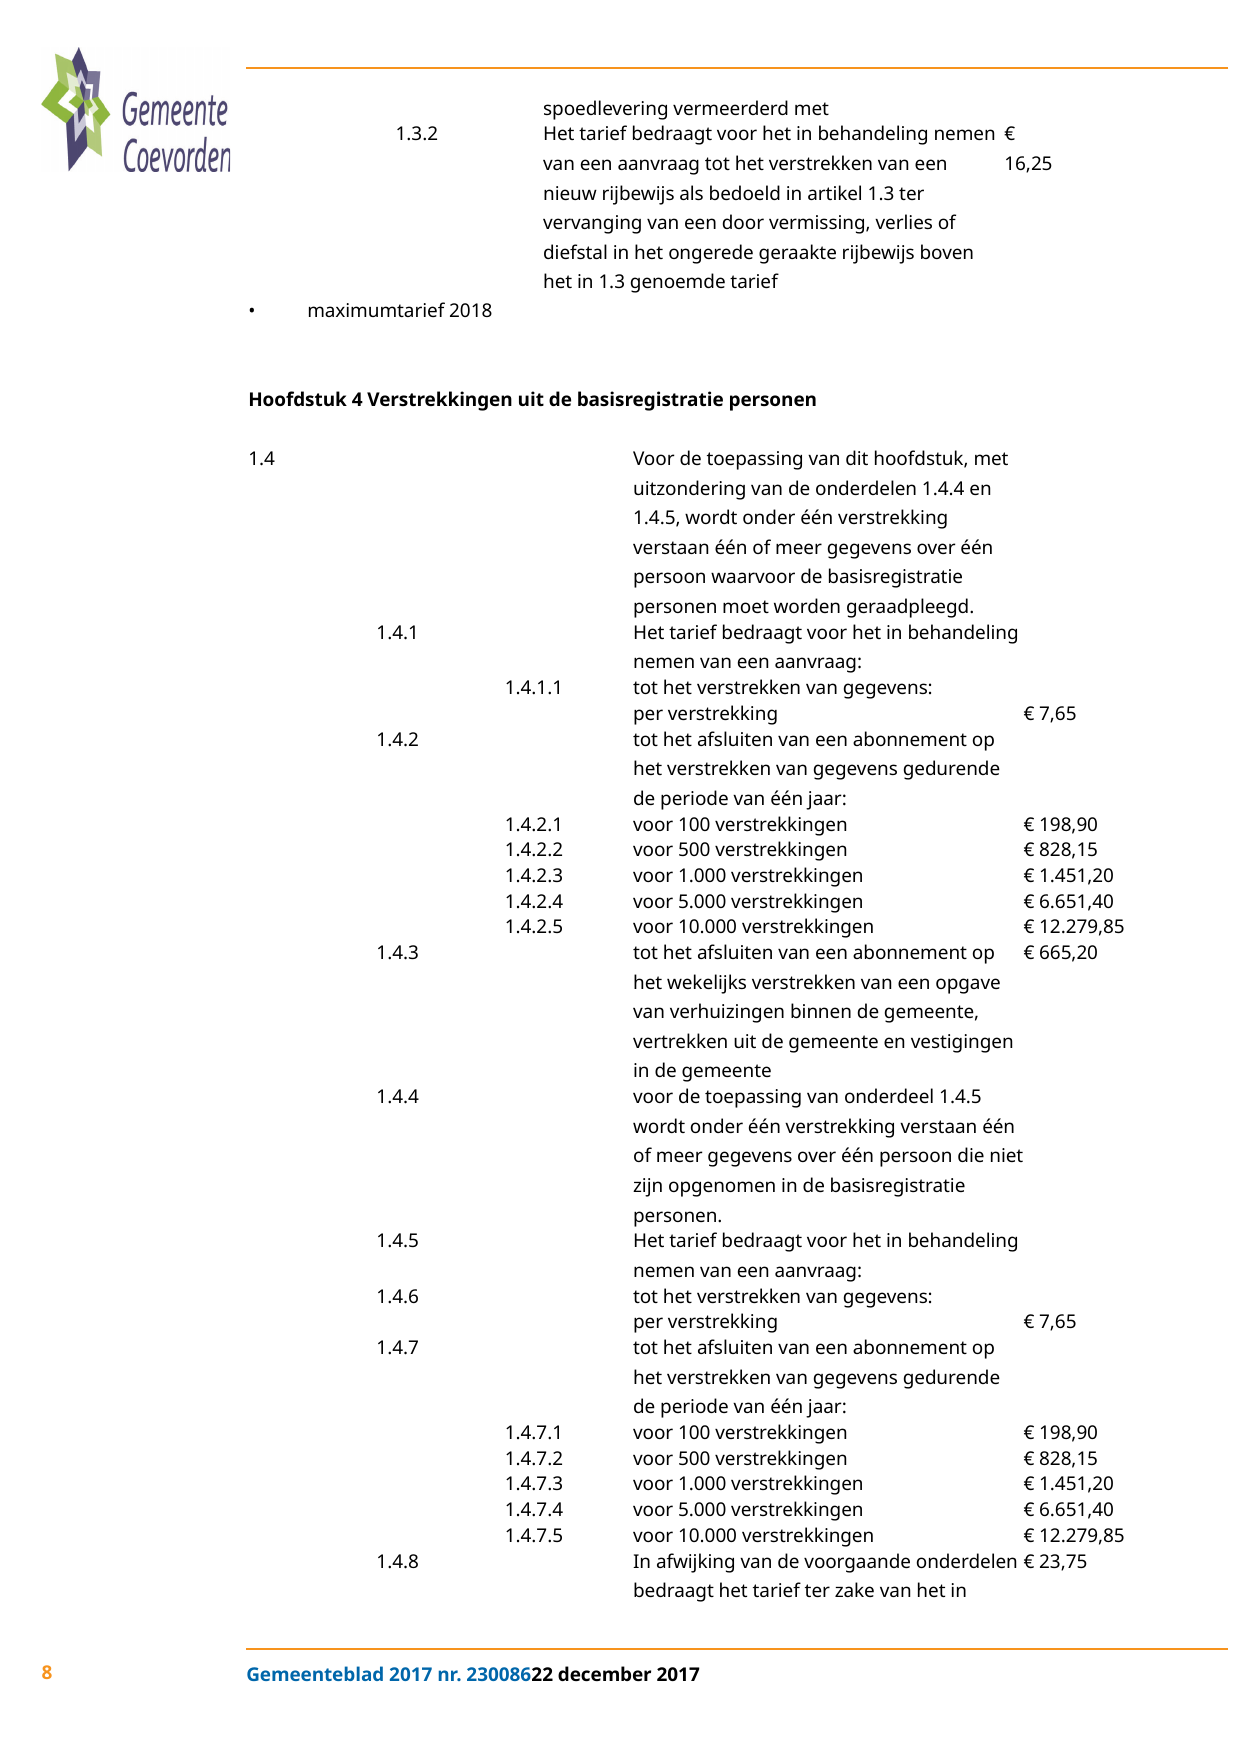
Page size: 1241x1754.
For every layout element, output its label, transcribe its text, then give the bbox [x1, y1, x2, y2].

table_cell 1.4.7.3 [505, 1471, 633, 1496]
table_cell voor 5.000 verstrekkingen [633, 888, 1023, 914]
table_cell In afwijking van de voorgaande onderdelen bedraagt het tarief ter zake van het in [633, 1548, 1023, 1603]
table_cell [505, 700, 633, 726]
table_cell tot het afsluiten van een abonnement op het verstrekken van gegevens gedurende de periode van één jaar: [633, 1334, 1023, 1419]
table_cell 1.3.2 [395, 121, 543, 294]
table_cell [248, 1522, 376, 1548]
table_cell [248, 914, 376, 939]
table_cell [1023, 726, 1152, 811]
table_header [376, 445, 504, 619]
table_cell [376, 862, 504, 888]
table_cell spoedlevering vermeerderd met [543, 95, 1004, 121]
table_cell voor 500 verstrekkingen [633, 1445, 1023, 1471]
table_cell € 198,90 [1023, 1419, 1152, 1445]
table_cell [376, 914, 504, 939]
table_cell [248, 1419, 376, 1445]
table_cell [1023, 674, 1152, 700]
table_cell Het tarief bedraagt voor het in behandeling nemen van een aanvraag: [633, 619, 1023, 674]
table_cell € 1.451,20 [1023, 862, 1152, 888]
table_cell tot het afsluiten van een abonnement op het verstrekken van gegevens gedurende de periode van één jaar: [633, 726, 1023, 811]
table_cell [505, 939, 633, 1083]
table_cell voor de toepassing van onderdeel 1.4.5 wordt onder één verstrekking verstaan één of meer gegevens over één persoon die niet zijn opgenomen in de basisregistratie personen. [633, 1084, 1023, 1227]
table_cell [1023, 1228, 1152, 1283]
table_cell voor 1.000 verstrekkingen [633, 1471, 1023, 1496]
table_cell [376, 1522, 504, 1548]
table_cell € 6.651,40 [1023, 888, 1152, 914]
table_header [1023, 445, 1152, 619]
table_cell [376, 811, 504, 836]
table_cell 1.4.7.1 [505, 1419, 633, 1445]
table_cell 1.4.8 [376, 1548, 504, 1603]
table_cell [248, 862, 376, 888]
table_cell [248, 811, 376, 836]
table_cell € 6.651,40 [1023, 1496, 1152, 1522]
table_cell tot het verstrekken van gegevens: [633, 674, 1023, 700]
table_cell [248, 95, 395, 121]
table_cell 1.4.4 [376, 1084, 504, 1227]
table_cell [1023, 1334, 1152, 1419]
table_cell [505, 1334, 633, 1419]
table_cell voor 500 verstrekkingen [633, 836, 1023, 862]
table_cell 1.4.1 [376, 619, 504, 674]
text Hoofdstuk 4 Verstrekkingen uit de basisregistratie personen [248, 386, 1152, 412]
table_cell [248, 121, 395, 294]
table_cell [376, 1309, 504, 1334]
table_cell [248, 1548, 376, 1603]
table_cell [248, 1228, 376, 1283]
table_cell [505, 1084, 633, 1227]
table_cell [248, 726, 376, 811]
table_cell voor 1.000 verstrekkingen [633, 862, 1023, 888]
table_header Voor de toepassing van dit hoofdstuk, met uitzondering van de onderdelen 1.4.4 en 1.4.5, wordt onder één verstrekking verstaan één of meer gegevens over één persoon waarvoor de basisregistratie personen moet worden geraadpleegd. [633, 445, 1023, 619]
table_cell voor 100 verstrekkingen [633, 811, 1023, 836]
table_cell € 198,90 [1023, 811, 1152, 836]
table_cell [505, 619, 633, 674]
table_cell [248, 888, 376, 914]
table_cell 1.4.2 [376, 726, 504, 811]
list maximumtarief 2018 [248, 297, 1152, 323]
table_cell [376, 836, 504, 862]
table_cell [376, 1471, 504, 1496]
table_cell 1.4.6 [376, 1283, 504, 1308]
table_cell [248, 1283, 376, 1308]
table_cell [248, 1084, 376, 1227]
table_cell € 828,15 [1023, 836, 1152, 862]
table_cell € 12.279,85 [1023, 1522, 1152, 1548]
table_cell [248, 674, 376, 700]
table_cell [395, 95, 543, 121]
table_cell [505, 1548, 633, 1603]
table_cell [376, 700, 504, 726]
table_cell € 16,25 [1004, 121, 1152, 294]
table_cell 1.4.2.4 [505, 888, 633, 914]
table_cell [248, 939, 376, 1083]
table_cell [1004, 95, 1152, 121]
table_cell 1.4.7.5 [505, 1522, 633, 1548]
table_cell voor 5.000 verstrekkingen [633, 1496, 1023, 1522]
table_cell € 828,15 [1023, 1445, 1152, 1471]
table_header [505, 445, 633, 619]
table_cell [248, 1471, 376, 1496]
picture [41, 47, 231, 172]
table_cell per verstrekking [633, 1309, 1023, 1334]
table_cell € 23,75 [1023, 1548, 1152, 1603]
table_cell tot het verstrekken van gegevens: [633, 1283, 1023, 1308]
table_cell [248, 1334, 376, 1419]
table_cell voor 10.000 verstrekkingen [633, 914, 1023, 939]
table_cell [248, 1309, 376, 1334]
table_header 1.4 [248, 445, 376, 619]
table_cell [505, 1283, 633, 1308]
table_cell [1023, 1084, 1152, 1227]
table_cell € 7,65 [1023, 700, 1152, 726]
table_cell per verstrekking [633, 700, 1023, 726]
table_cell tot het afsluiten van een abonnement op het wekelijks verstrekken van een opgave van verhuizingen binnen de gemeente, vertrekken uit de gemeente en vestigingen in de gemeente [633, 939, 1023, 1083]
table_cell 1.4.5 [376, 1228, 504, 1283]
table_cell € 1.451,20 [1023, 1471, 1152, 1496]
table_cell [376, 1419, 504, 1445]
table_cell [376, 888, 504, 914]
table_cell 1.4.3 [376, 939, 504, 1083]
table_cell voor 10.000 verstrekkingen [633, 1522, 1023, 1548]
table_cell 1.4.2.2 [505, 836, 633, 862]
table_cell 1.4.7.2 [505, 1445, 633, 1471]
table_cell [248, 619, 376, 674]
table_cell [505, 1309, 633, 1334]
table_cell [376, 1496, 504, 1522]
table_cell [248, 1496, 376, 1522]
table_cell 1.4.2.3 [505, 862, 633, 888]
table_cell [376, 1445, 504, 1471]
table_cell € 665,20 [1023, 939, 1152, 1083]
table_cell € 7,65 [1023, 1309, 1152, 1334]
table_cell € 12.279,85 [1023, 914, 1152, 939]
table_cell [505, 1228, 633, 1283]
table_cell [248, 700, 376, 726]
table_cell 1.4.2.5 [505, 914, 633, 939]
table_cell [1023, 1283, 1152, 1308]
table_cell Het tarief bedraagt voor het in behandeling nemen van een aanvraag tot het verstrekken van een nieuw rijbewijs als bedoeld in artikel 1.3 ter vervanging van een door vermissing, verlies of diefstal in het ongerede geraakte rijbewijs boven het in 1.3 genoemde tarief [543, 121, 1004, 294]
table_cell [248, 836, 376, 862]
table_cell [1023, 619, 1152, 674]
table_cell [505, 726, 633, 811]
table_cell 1.4.2.1 [505, 811, 633, 836]
table_cell [248, 1445, 376, 1471]
table_cell 1.4.7 [376, 1334, 504, 1419]
table_cell 1.4.7.4 [505, 1496, 633, 1522]
table_cell [376, 674, 504, 700]
table_cell Het tarief bedraagt voor het in behandeling nemen van een aanvraag: [633, 1228, 1023, 1283]
table_cell voor 100 verstrekkingen [633, 1419, 1023, 1445]
table_cell 1.4.1.1 [505, 674, 633, 700]
